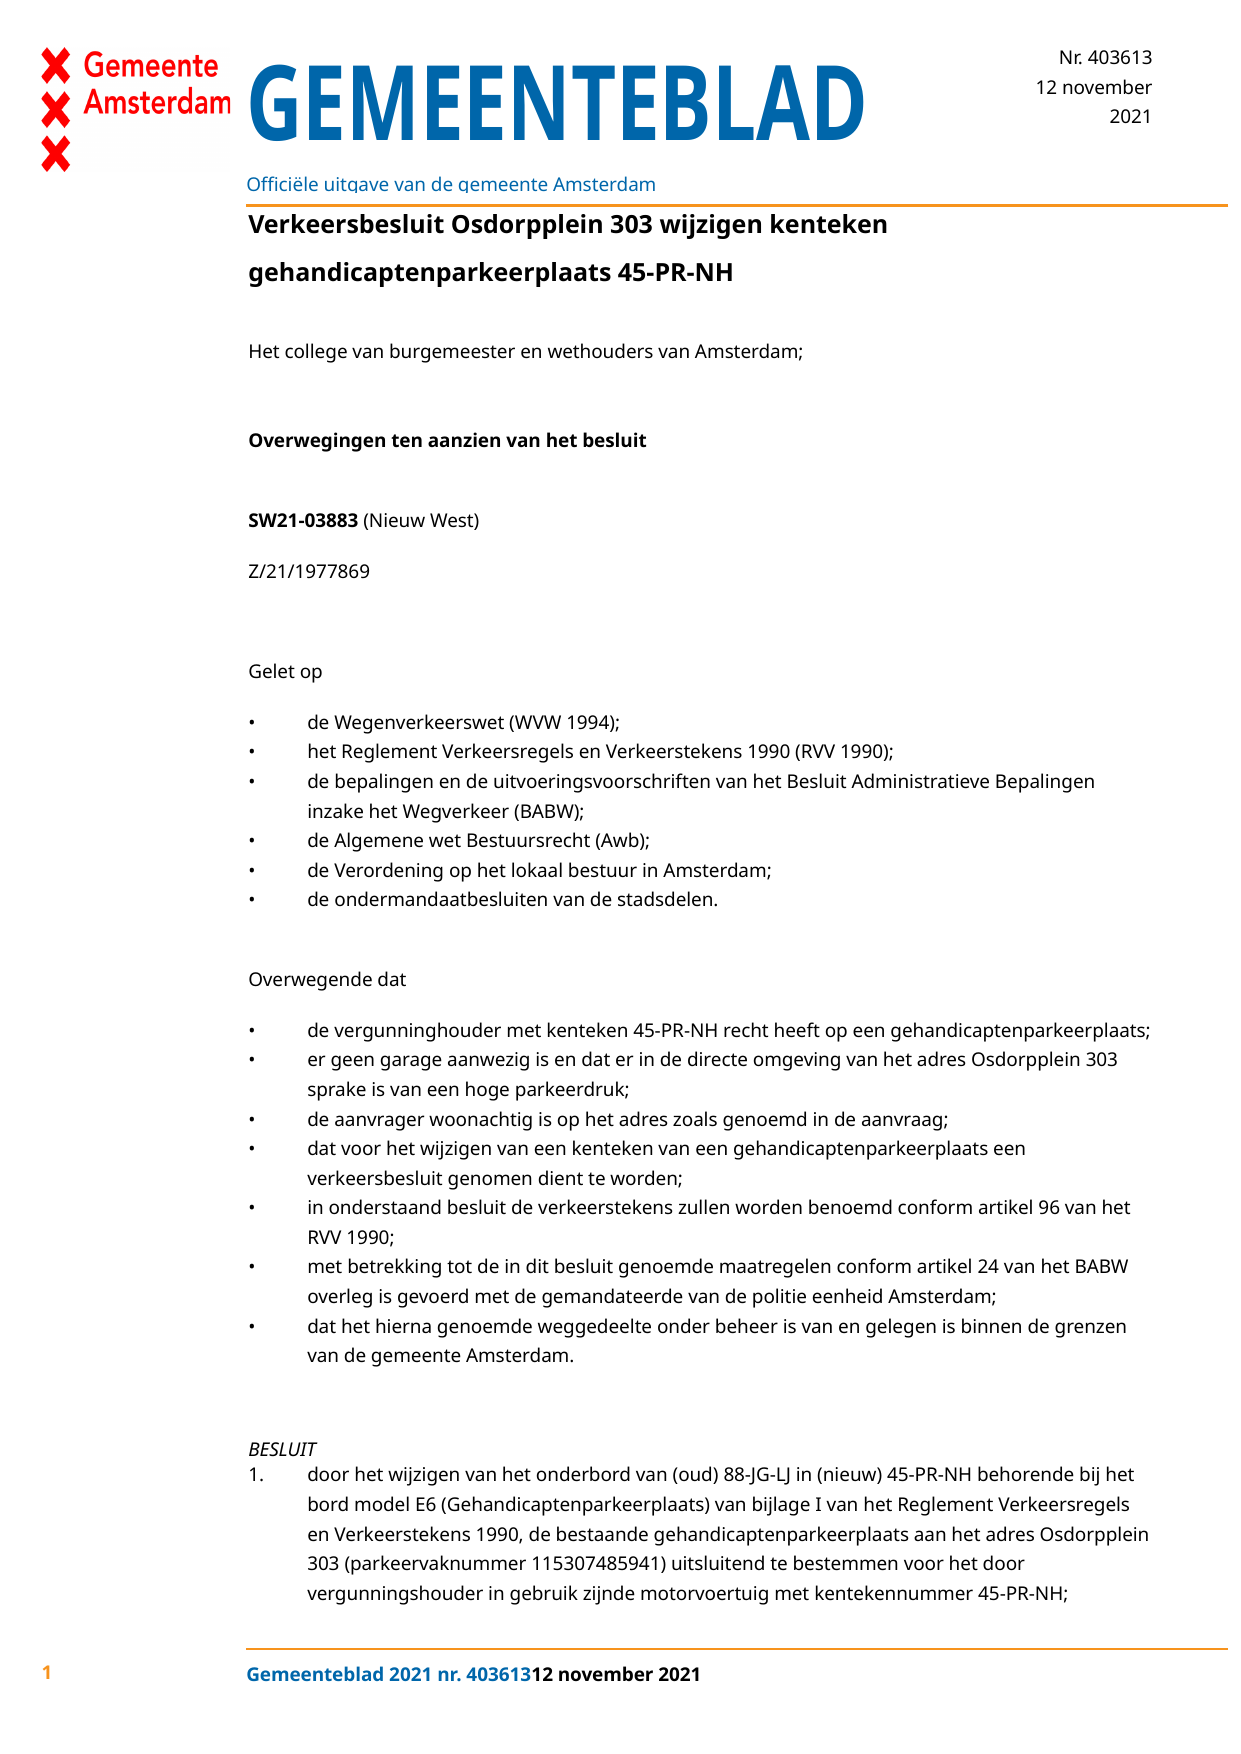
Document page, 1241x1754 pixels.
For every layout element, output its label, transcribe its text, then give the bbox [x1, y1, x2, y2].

text Overwegingen ten aanzien van het besluit [248, 427, 1152, 453]
list de Wegenverkeerswet (WVW 1994); [248, 709, 1152, 735]
text Gelet op [248, 659, 1152, 684]
list het Reglement Verkeersregels en Verkeerstekens 1990 (RVV 1990); [248, 739, 1152, 764]
list de Verordening op het lokaal bestuur in Amsterdam; [248, 857, 1152, 883]
picture [41, 47, 231, 172]
list de ondermandaatbesluiten van de stadsdelen. [248, 887, 1152, 912]
list de Algemene wet Bestuursrecht (Awb); [248, 827, 1152, 853]
list door het wijzigen van het onderbord van (oud) 88-JG-LJ in (nieuw) 45-PR-NH behorende bij het bord model E6 (Gehandicaptenparkeerplaats) van bijlage I van het Reglement Verkeersregels en Verkeerstekens 1990, de bestaande gehandicaptenparkeerplaats aan het adres Osdorpplein 303 (parkeervaknummer 115307485941) uitsluitend te bestemmen voor het door vergunningshouder in gebruik zijnde motorvoertuig met kentekennummer 45-PR-NH; [248, 1462, 1152, 1606]
list met betrekking tot de in dit besluit genoemde maatregelen conform artikel 24 van het BABW overleg is gevoerd met de gemandateerde van de politie eenheid Amsterdam; [248, 1254, 1152, 1309]
text Verkeersbesluit Osdorpplein 303 wijzigen kenteken gehandicaptenparkeerplaats 45-PR-NH [248, 207, 1152, 288]
list in onderstaand besluit de verkeerstekens zullen worden benoemd conform artikel 96 van het RVV 1990; [248, 1194, 1152, 1250]
list de aanvrager woonachtig is op het adres zoals genoemd in de aanvraag; [248, 1106, 1152, 1131]
list de bepalingen en de uitvoeringsvoorschriften van het Besluit Administratieve Bepalingen inzake het Wegverkeer (BABW); [248, 768, 1152, 823]
text Het college van burgemeester en wethouders van Amsterdam; [248, 339, 1152, 364]
text Z/21/1977869 [248, 558, 1152, 583]
list er geen garage aanwezig is en dat er in de directe omgeving van het adres Osdorpplein 303 sprake is van een hoge parkeerdruk; [248, 1047, 1152, 1102]
list dat voor het wijzigen van een kenteken van een gehandicaptenparkeerplaats een verkeersbesluit genomen dient te worden; [248, 1135, 1152, 1191]
list dat het hierna genoemde weggedeelte onder beheer is van en gelegen is binnen de grenzen van de gemeente Amsterdam. [248, 1313, 1152, 1368]
text SW21-03883 (Nieuw West) [248, 507, 1152, 533]
list de vergunninghouder met kenteken 45-PR-NH recht heeft op een gehandicaptenparkeerplaats; [248, 1017, 1152, 1043]
text BESLUIT [248, 1436, 1152, 1462]
text Overwegende dat [248, 967, 1152, 992]
